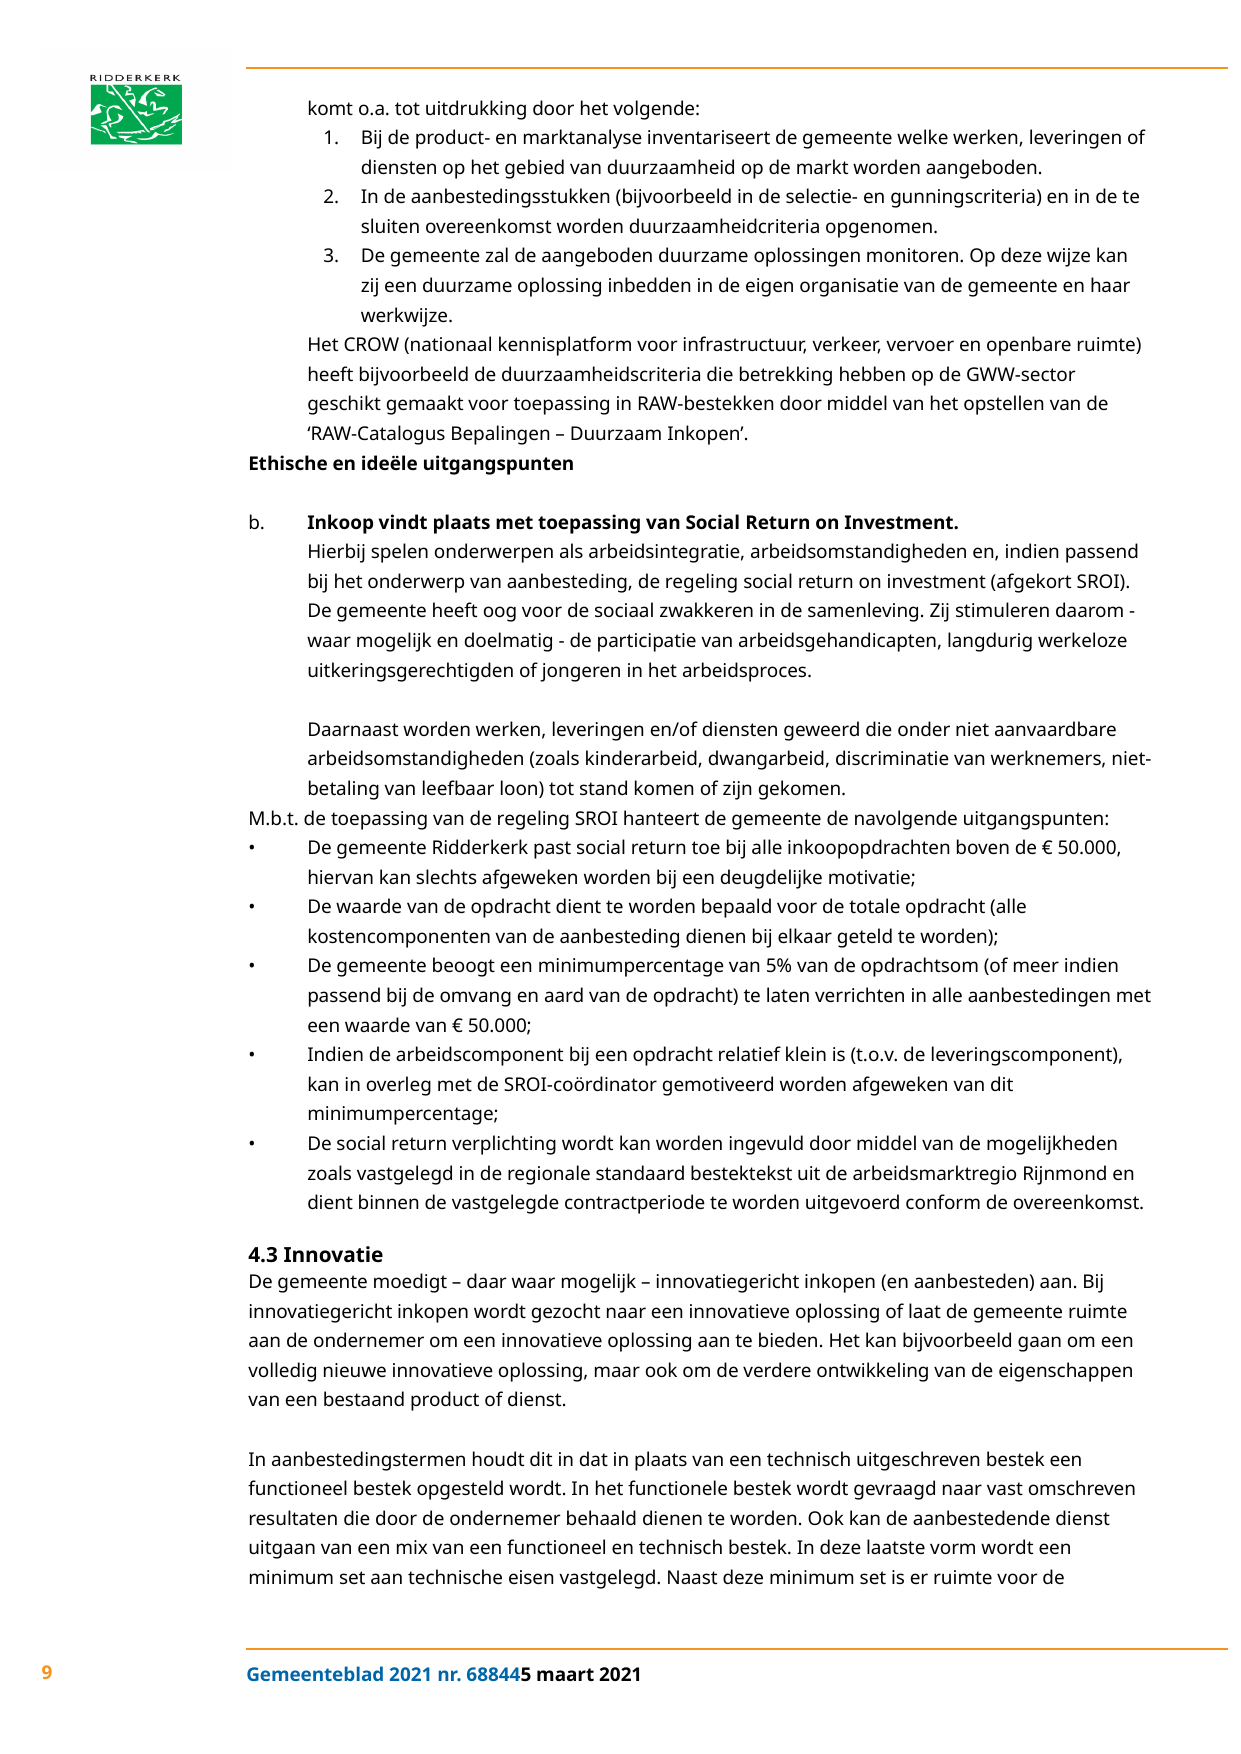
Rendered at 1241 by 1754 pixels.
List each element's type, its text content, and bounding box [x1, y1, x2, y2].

text In aanbestedingstermen houdt dit in dat in plaats van een technisch uitgeschreven bestek een functioneel bestek opgesteld wordt. In het functionele bestek wordt gevraagd naar vast omschreven resultaten die door de ondernemer behaald dienen te worden. Ook kan de aanbestedende dienst uitgaan van een mix van een functioneel en technisch bestek. In deze laatste vorm wordt een minimum set aan technische eisen vastgelegd. Naast deze minimum set is er ruimte voor de [248, 1446, 1152, 1590]
text Ethische en ideële uitgangspunten [248, 450, 1152, 476]
list De gemeente zal de aangeboden duurzame oplossingen monitoren. Op deze wijze kan zij een duurzame oplossing inbedden in de eigen organisatie van de gemeente en haar werkwijze. [323, 243, 1152, 328]
list Daarnaast worden werken, leveringen en/of diensten geweerd die onder niet aanvaardbare arbeidsomstandigheden (zoals kinderarbeid, dwangarbeid, discriminatie van werknemers, niet-betaling van leefbaar loon) tot stand komen of zijn gekomen. [248, 716, 1152, 801]
text 4.3 Innovatie [248, 1240, 1152, 1268]
picture [41, 47, 231, 172]
list Hierbij spelen onderwerpen als arbeidsintegratie, arbeidsomstandigheden en, indien passend bij het onderwerp van aanbesteding, de regeling social return on investment (afgekort SROI). De gemeente heeft oog voor de sociaal zwakkeren in de samenleving. Zij stimuleren daarom - waar mogelijk en doelmatig - de participatie van arbeidsgehandicapten, langdurig werkeloze uitkeringsgerechtigden of jongeren in het arbeidsproces. [248, 538, 1152, 683]
list Bij de product- en marktanalyse inventariseert de gemeente welke werken, leveringen of diensten op het gebied van duurzaamheid op de markt worden aangeboden. [323, 124, 1152, 180]
text De gemeente moedigt – daar waar mogelijk – innovatiegericht inkopen (en aanbesteden) aan. Bij innovatiegericht inkopen wordt gezocht naar een innovatieve oplossing of laat de gemeente ruimte aan de ondernemer om een innovatieve oplossing aan te bieden. Het kan bijvoorbeeld gaan om een volledig nieuwe innovatieve oplossing, maar ook om de verdere ontwikkeling van de eigenschappen van een bestaand product of dienst. [248, 1268, 1152, 1412]
list Indien de arbeidscomponent bij een opdracht relatief klein is (t.o.v. de leveringscomponent), kan in overleg met de SROI-coördinator gemotiveerd worden afgeweken van dit minimumpercentage; [248, 1041, 1152, 1126]
list Inkoop vindt plaats met toepassing van Social Return on Investment. [248, 509, 1152, 535]
text M.b.t. de toepassing van de regeling SROI hanteert de gemeente de navolgende uitgangspunten: [248, 805, 1152, 831]
list De gemeente beoogt een minimumpercentage van 5% van de opdrachtsom (of meer indien passend bij de omvang en aard van de opdracht) te laten verrichten in alle aanbestedingen met een waarde van € 50.000; [248, 953, 1152, 1038]
list De gemeente Ridderkerk past social return toe bij alle inkoopopdrachten boven de € 50.000, hiervan kan slechts afgeweken worden bij een deugdelijke motivatie; [248, 834, 1152, 890]
list De social return verplichting wordt kan worden ingevuld door middel van de mogelijkheden zoals vastgelegd in de regionale standaard bestektekst uit de arbeidsmarktregio Rijnmond en dient binnen de vastgelegde contractperiode te worden uitgevoerd conform de overeenkomst. [248, 1130, 1152, 1215]
list De waarde van de opdracht dient te worden bepaald voor de totale opdracht (alle kostencomponenten van de aanbesteding dienen bij elkaar geteld te worden); [248, 893, 1152, 949]
list Het CROW (nationaal kennisplatform voor infrastructuur, verkeer, vervoer en openbare ruimte) heeft bijvoorbeeld de duurzaamheidscriteria die betrekking hebben op de GWW-sector geschikt gemaakt voor toepassing in RAW-bestekken door middel van het opstellen van de ‘RAW-Catalogus Bepalingen – Duurzaam Inkopen’. [248, 331, 1152, 446]
list komt o.a. tot uitdrukking door het volgende: [248, 95, 1152, 121]
list In de aanbestedingsstukken (bijvoorbeeld in de selectie- en gunningscriteria) en in de te sluiten overeenkomst worden duurzaamheidcriteria opgenomen. [323, 183, 1152, 239]
